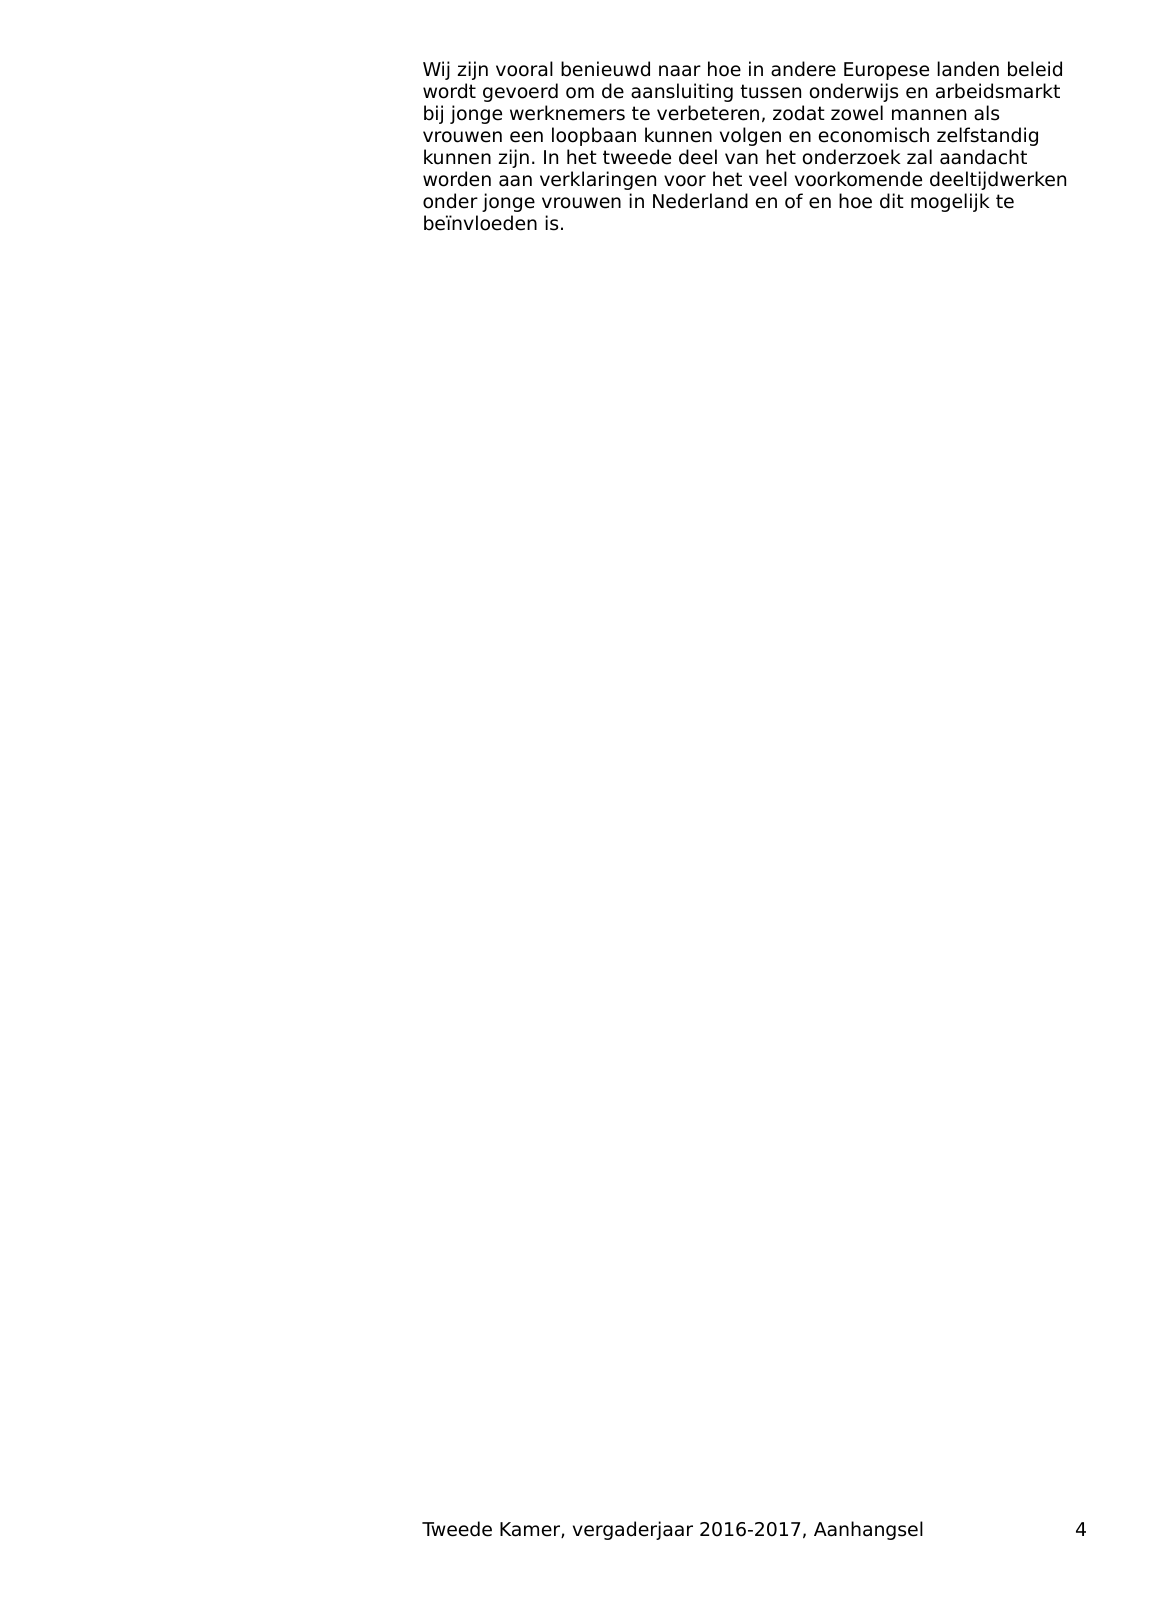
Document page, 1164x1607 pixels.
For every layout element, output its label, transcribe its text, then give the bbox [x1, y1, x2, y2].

text Wij zijn vooral benieuwd naar hoe in andere Europese landen beleid wordt gevoerd om de aansluiting tussen onderwijs en arbeidsmarkt bij jonge werknemers te verbeteren, zodat zowel mannen als vrouwen een loopbaan kunnen volgen en economisch zelfstandig kunnen zijn. In het tweede deel van het onderzoek zal aandacht worden aan verklaringen voor het veel voorkomende deeltijdwerken onder jonge vrouwen in Nederland en of en hoe dit mogelijk te beïnvloeden is. [422, 59, 1087, 235]
